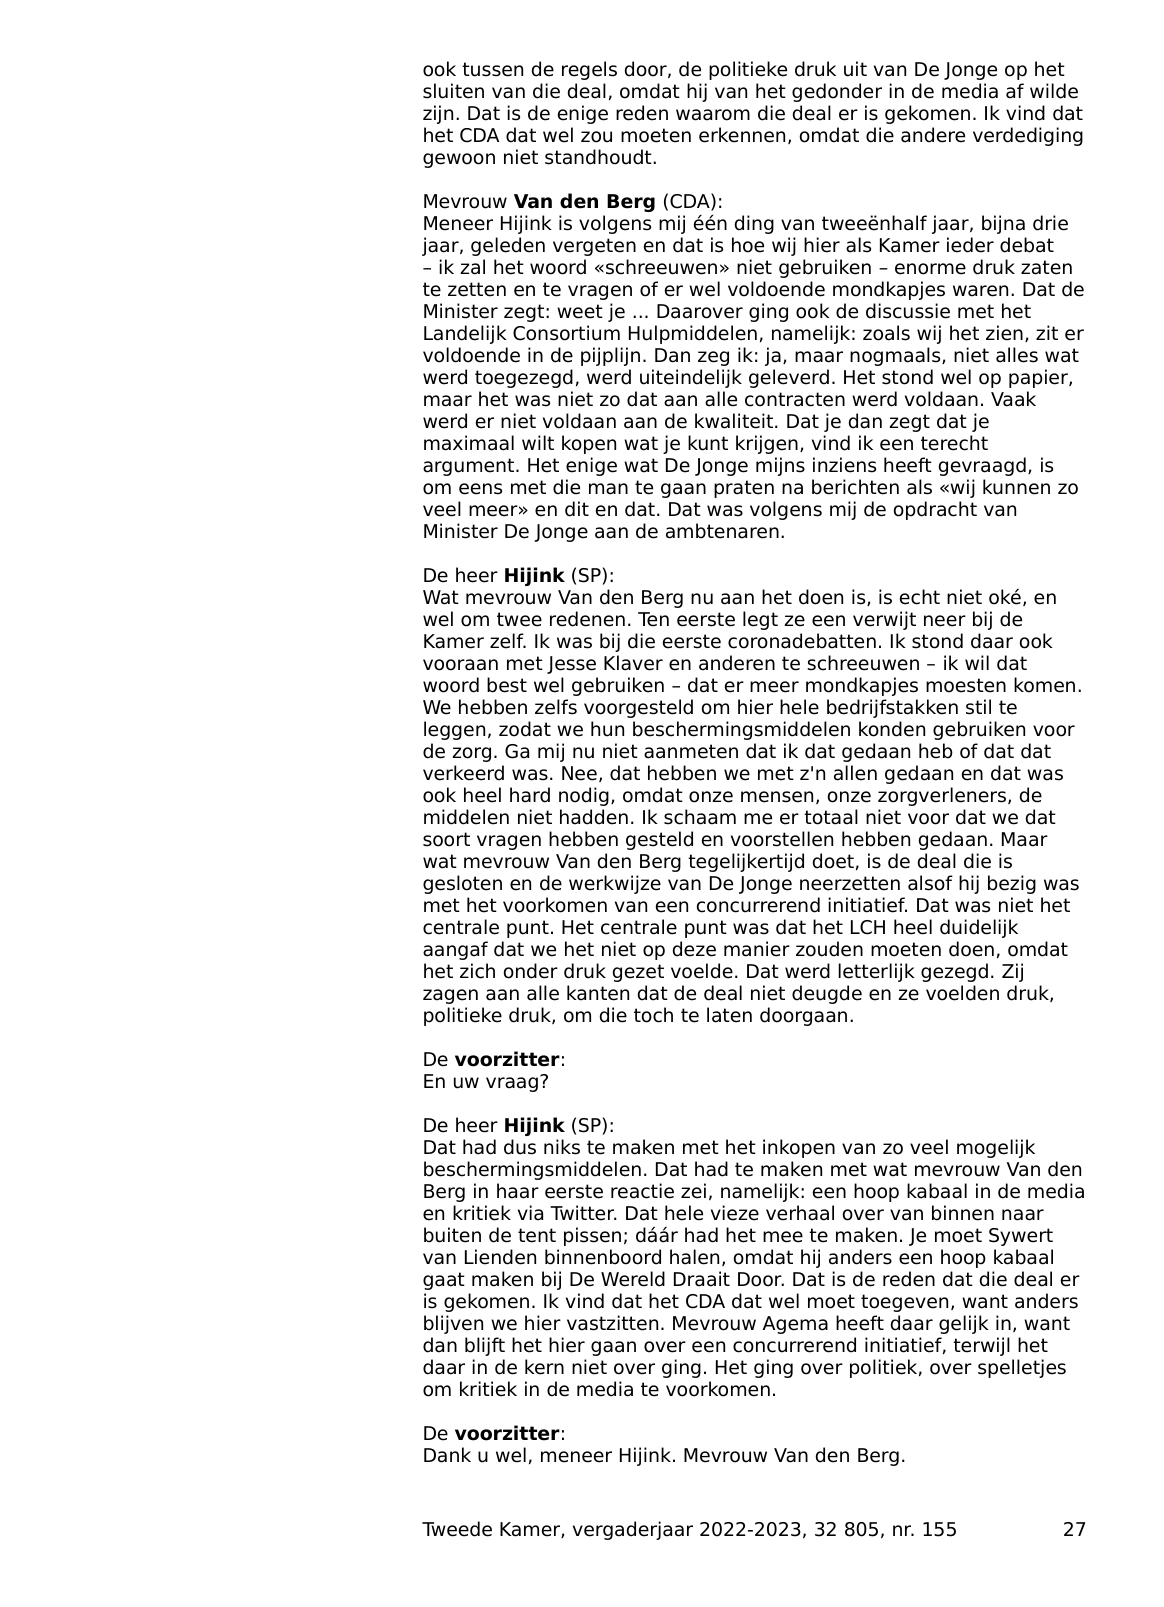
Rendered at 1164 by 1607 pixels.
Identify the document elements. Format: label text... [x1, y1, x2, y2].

text De heer Hijink (SP): [422, 565, 1087, 587]
text ook tussen de regels door, de politieke druk uit van De Jonge op het sluiten van die deal, omdat hij van het gedonder in de media af wilde zijn. Dat is de enige reden waarom die deal er is gekomen. Ik vind dat het CDA dat wel zou moeten erkennen, omdat die andere verdediging gewoon niet standhoudt. [422, 59, 1087, 169]
text Mevrouw Van den Berg (CDA): [422, 191, 1087, 213]
text De heer Hijink (SP): [422, 1115, 1087, 1137]
text En uw vraag? [422, 1071, 1087, 1093]
text De voorzitter: [422, 1049, 1087, 1071]
text Dat had dus niks te maken met het inkopen van zo veel mogelijk beschermingsmiddelen. Dat had te maken met wat mevrouw Van den Berg in haar eerste reactie zei, namelijk: een hoop kabaal in de media en kritiek via Twitter. Dat hele vieze verhaal over van binnen naar buiten de tent pissen; dáár had het mee te maken. Je moet Sywert van Lienden binnenboord halen, omdat hij anders een hoop kabaal gaat maken bij De Wereld Draait Door. Dat is de reden dat die deal er is gekomen. Ik vind dat het CDA dat wel moet toegeven, want anders blijven we hier vastzitten. Mevrouw Agema heeft daar gelijk in, want dan blijft het hier gaan over een concurrerend initiatief, terwijl het daar in de kern niet over ging. Het ging over politiek, over spelletjes om kritiek in de media te voorkomen. [422, 1137, 1087, 1401]
text Meneer Hijink is volgens mij één ding van tweeënhalf jaar, bijna drie jaar, geleden vergeten en dat is hoe wij hier als Kamer ieder debat – ik zal het woord «schreeuwen» niet gebruiken – enorme druk zaten te zetten en te vragen of er wel voldoende mondkapjes waren. Dat de Minister zegt: weet je ... Daarover ging ook de discussie met het Landelijk Consortium Hulpmiddelen, namelijk: zoals wij het zien, zit er voldoende in de pijplijn. Dan zeg ik: ja, maar nogmaals, niet alles wat werd toegezegd, werd uiteindelijk geleverd. Het stond wel op papier, maar het was niet zo dat aan alle contracten werd voldaan. Vaak werd er niet voldaan aan de kwaliteit. Dat je dan zegt dat je maximaal wilt kopen wat je kunt krijgen, vind ik een terecht argument. Het enige wat De Jonge mijns inziens heeft gevraagd, is om eens met die man te gaan praten na berichten als «wij kunnen zo veel meer» en dit en dat. Dat was volgens mij de opdracht van Minister De Jonge aan de ambtenaren. [422, 213, 1087, 543]
text Dank u wel, meneer Hijink. Mevrouw Van den Berg. [422, 1445, 1087, 1467]
text De voorzitter: [422, 1423, 1087, 1445]
text Wat mevrouw Van den Berg nu aan het doen is, is echt niet oké, en wel om twee redenen. Ten eerste legt ze een verwijt neer bij de Kamer zelf. Ik was bij die eerste coronadebatten. Ik stond daar ook vooraan met Jesse Klaver en anderen te schreeuwen – ik wil dat woord best wel gebruiken – dat er meer mondkapjes moesten komen. We hebben zelfs voorgesteld om hier hele bedrijfstakken stil te leggen, zodat we hun beschermingsmiddelen konden gebruiken voor de zorg. Ga mij nu niet aanmeten dat ik dat gedaan heb of dat dat verkeerd was. Nee, dat hebben we met z'n allen gedaan en dat was ook heel hard nodig, omdat onze mensen, onze zorgverleners, de middelen niet hadden. Ik schaam me er totaal niet voor dat we dat soort vragen hebben gesteld en voorstellen hebben gedaan. Maar wat mevrouw Van den Berg tegelijkertijd doet, is de deal die is gesloten en de werkwijze van De Jonge neerzetten alsof hij bezig was met het voorkomen van een concurrerend initiatief. Dat was niet het centrale punt. Het centrale punt was dat het LCH heel duidelijk aangaf dat we het niet op deze manier zouden moeten doen, omdat het zich onder druk gezet voelde. Dat werd letterlijk gezegd. Zij zagen aan alle kanten dat de deal niet deugde en ze voelden druk, politieke druk, om die toch te laten doorgaan. [422, 587, 1087, 1027]
